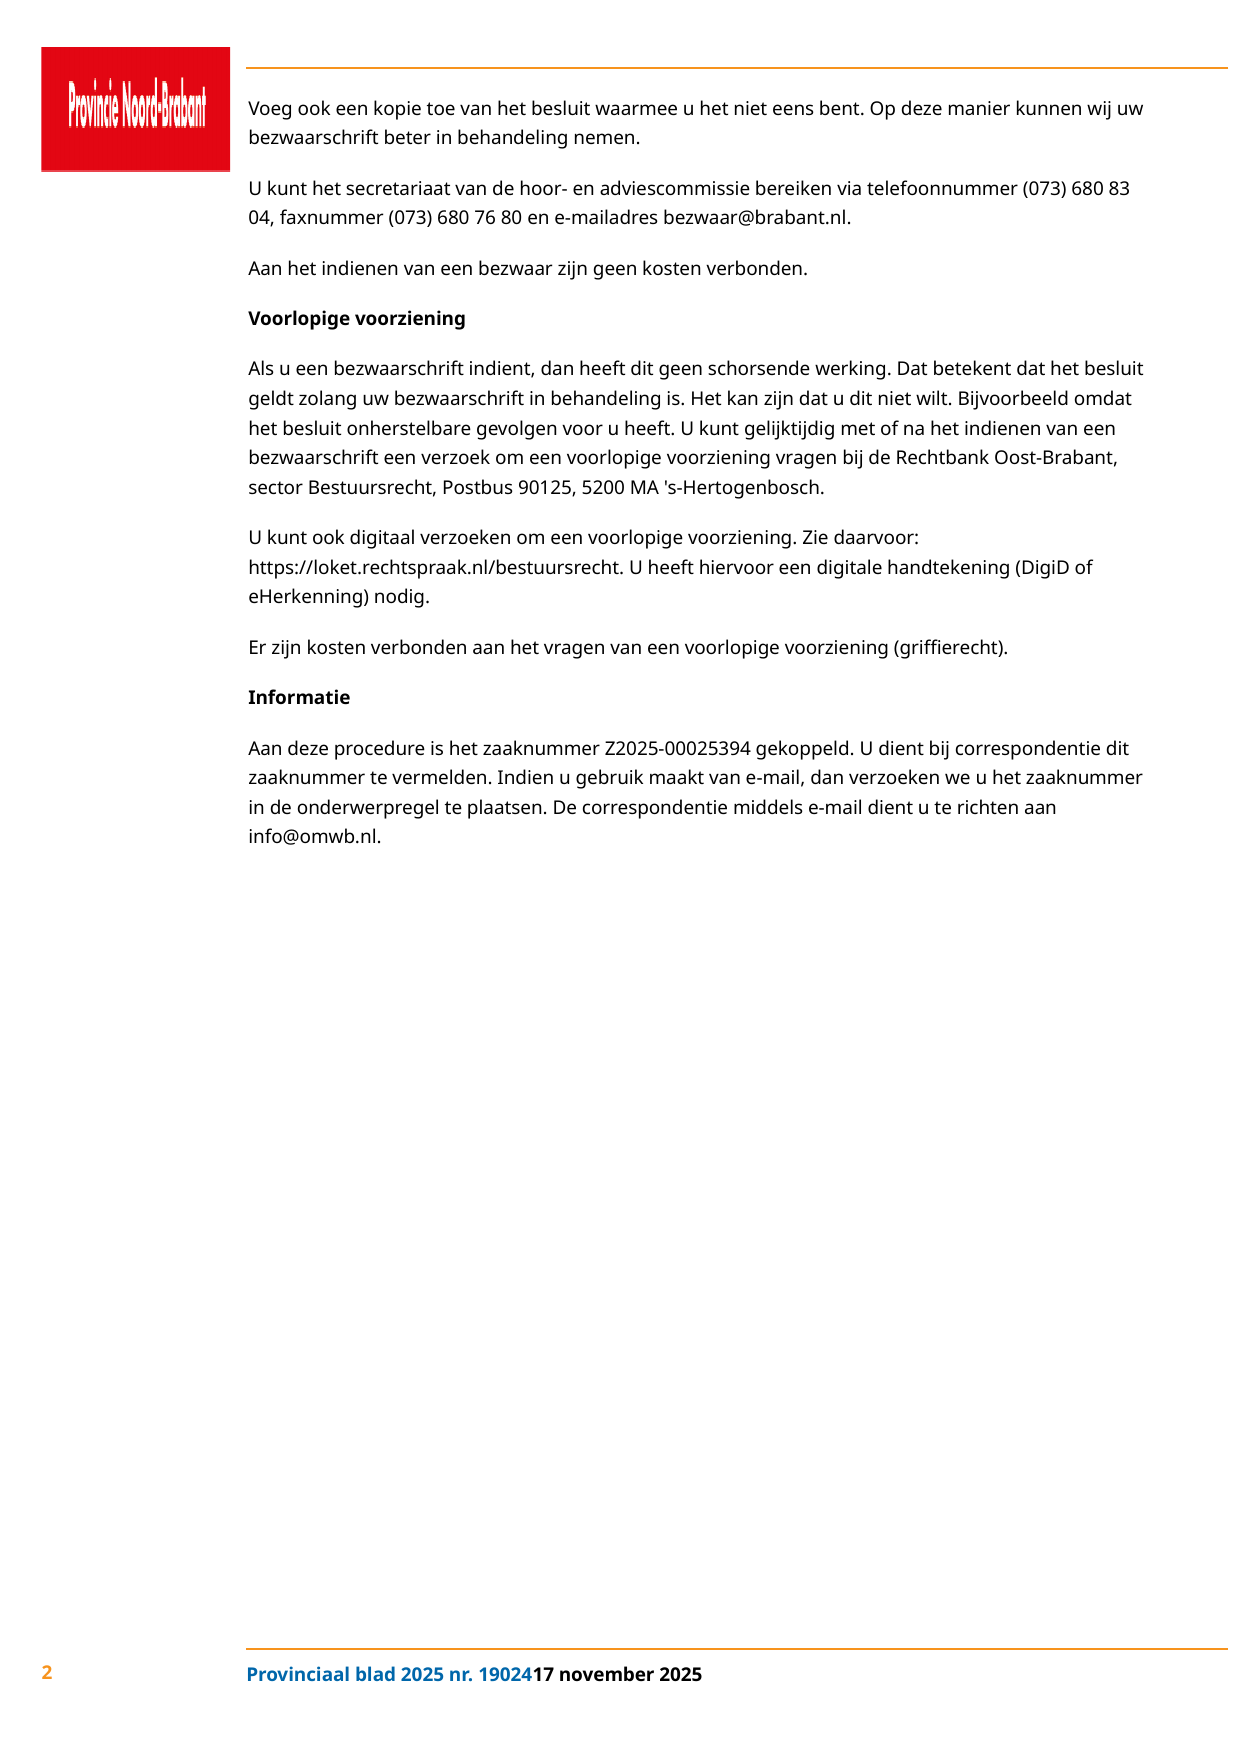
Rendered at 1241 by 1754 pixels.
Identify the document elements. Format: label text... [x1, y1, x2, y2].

text Informatie [248, 684, 1152, 710]
text Als u een bezwaarschrift indient, dan heeft dit geen schorsende werking. Dat betekent dat het besluit geldt zolang uw bezwaarschrift in behandeling is. Het kan zijn dat u dit niet wilt. Bijvoorbeeld omdat het besluit onherstelbare gevolgen voor u heeft. U kunt gelijktijdig met of na het indienen van een bezwaarschrift een verzoek om een voorlopige voorziening vragen bij de Rechtbank Oost-Brabant, sector Bestuursrecht, Postbus 90125, 5200 MA 's‑Hertogenbosch. [248, 356, 1152, 500]
text Voeg ook een kopie toe van het besluit waarmee u het niet eens bent. Op deze manier kunnen wij uw bezwaarschrift beter in behandeling nemen. [248, 95, 1152, 150]
text Er zijn kosten verbonden aan het vragen van een voorlopige voorziening (griffierecht). [248, 634, 1152, 660]
text Voorlopige voorziening [248, 305, 1152, 331]
text Aan deze procedure is het zaaknummer Z2025-00025394 gekoppeld. U dient bij correspondentie dit zaaknummer te vermelden. Indien u gebruik maakt van e-mail, dan verzoeken we u het zaaknummer in de onderwerpregel te plaatsen. De correspondentie middels e-mail dient u te richten aan info@omwb.nl. [248, 735, 1152, 849]
text U kunt ook digitaal verzoeken om een voorlopige voorziening. Zie daarvoor: https://loket.rechtspraak.nl/bestuursrecht. U heeft hiervoor een digitale handtekening (DigiD of eHerkenning) nodig. [248, 524, 1152, 609]
text Aan het indienen van een bezwaar zijn geen kosten verbonden. [248, 255, 1152, 281]
text U kunt het secretariaat van de hoor- en adviescommissie bereiken via telefoonnummer (073) 680 83 04, faxnummer (073) 680 76 80 en e-mailadres bezwaar@brabant.nl. [248, 175, 1152, 230]
picture [41, 47, 231, 172]
